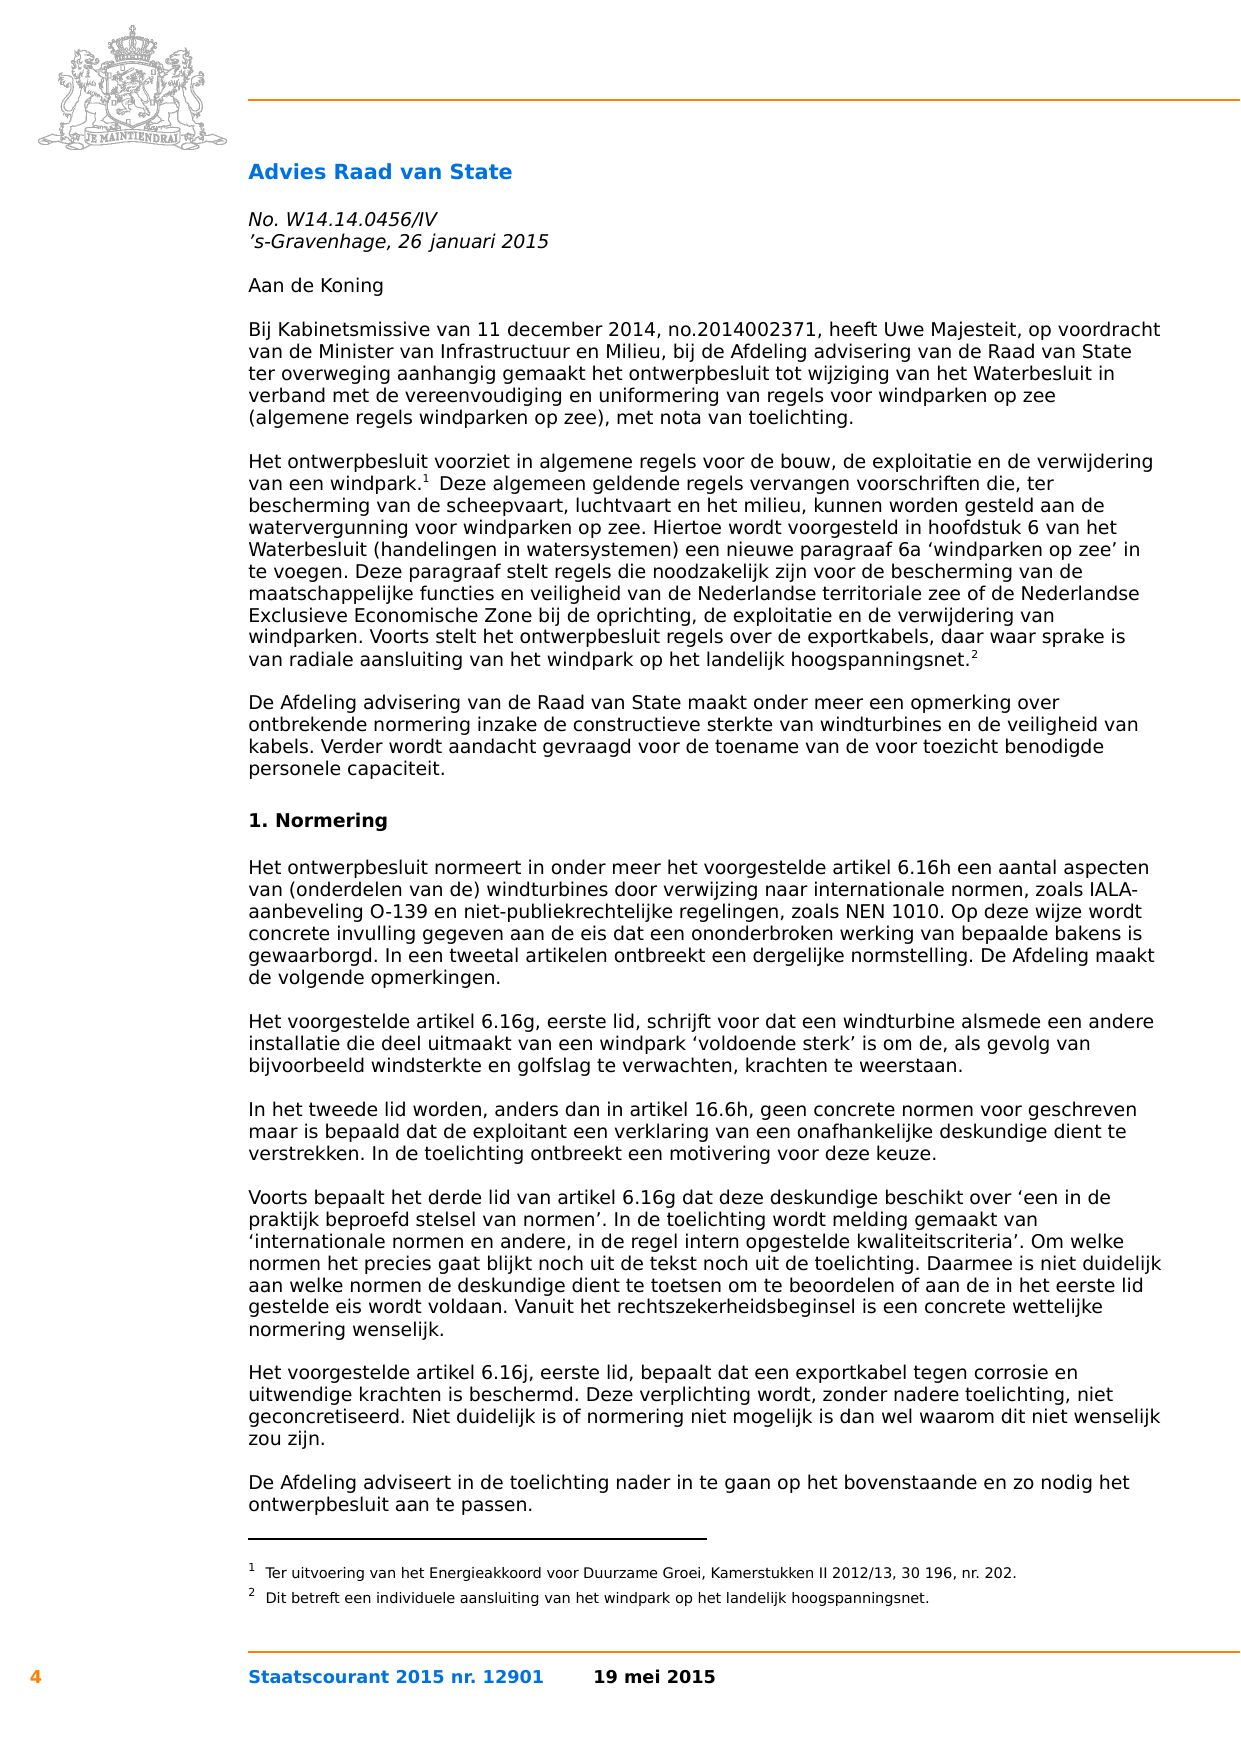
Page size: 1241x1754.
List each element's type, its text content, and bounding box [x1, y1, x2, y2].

text In het tweede lid worden, anders dan in artikel 16.6h, geen concrete normen voor geschreven maar is bepaald dat de exploitant een verklaring van een onafhankelijke deskundige dient te verstrekken. In de toelichting ontbreekt een motivering voor deze keuze. [248, 1099, 1163, 1165]
text Het voorgestelde artikel 6.16j, eerste lid, bepaalt dat een exportkabel tegen corrosie en uitwendige krachten is beschermd. Deze verplichting wordt, zonder nadere toelichting, niet geconcretiseerd. Niet duidelijk is of normering niet mogelijk is dan wel waarom dit niet wenselijk zou zijn. [248, 1362, 1163, 1450]
text ’s-Gravenhage, 26 januari 2015 [248, 231, 1163, 253]
text Voorts bepaalt het derde lid van artikel 6.16g dat deze deskundige beschikt over ‘een in de praktijk beproefd stelsel van normen’. In de toelichting wordt melding gemaakt van ‘internationale normen en andere, in de regel intern opgestelde kwaliteitscriteria’. Om welke normen het precies gaat blijkt noch uit de tekst noch uit de toelichting. Daarmee is niet duidelijk aan welke normen de deskundige dient te toetsen om te beoordelen of aan de in het eerste lid gestelde eis wordt voldaan. Vanuit het rechtszekerheidsbeginsel is een concrete wettelijke normering wenselijk. [248, 1187, 1163, 1340]
text Ter uitvoering van het Energieakkoord voor Duurzame Groei, Kamerstukken II 2012/13, 30 196, nr. 202. [248, 1561, 1163, 1583]
text Het ontwerpbesluit normeert in onder meer het voorgestelde artikel 6.16h een aantal aspecten van (onderdelen van de) windturbines door verwijzing naar internationale normen, zoals IALA-aanbeveling O-139 en niet-publiekrechtelijke regelingen, zoals NEN 1010. Op deze wijze wordt concrete invulling gegeven aan de eis dat een ononderbroken werking van bepaalde bakens is gewaarborgd. In een tweetal artikelen ontbreekt een dergelijke normstelling. De Afdeling maakt de volgende opmerkingen. [248, 857, 1163, 989]
subtitle 1. Normering [248, 810, 1163, 832]
text De Afdeling adviseert in de toelichting nader in te gaan op het bovenstaande en zo nodig het ontwerpbesluit aan te passen. [248, 1472, 1163, 1516]
text Aan de Koning [248, 275, 1163, 297]
picture [38, 25, 227, 150]
subtitle Advies Raad van State [248, 160, 1163, 184]
text Het voorgestelde artikel 6.16g, eerste lid, schrijft voor dat een windturbine alsmede een andere installatie die deel uitmaakt van een windpark ‘voldoende sterk’ is om de, als gevolg van bijvoorbeeld windsterkte en golfslag te verwachten, krachten te weerstaan. [248, 1011, 1163, 1077]
text De Afdeling advisering van de Raad van State maakt onder meer een opmerking over ontbrekende normering inzake de constructieve sterkte van windturbines en de veiligheid van kabels. Verder wordt aandacht gevraagd voor de toename van de voor toezicht benodigde personele capaciteit. [248, 692, 1163, 780]
text Het ontwerpbesluit voorziet in algemene regels voor de bouw, de exploitatie en de verwijdering van een windpark. Deze algemeen geldende regels vervangen voorschriften die, ter bescherming van de scheepvaart, luchtvaart en het milieu, kunnen worden gesteld aan de watervergunning voor windparken op zee. Hiertoe wordt voorgesteld in hoofdstuk 6 van het Waterbesluit (handelingen in watersystemen) een nieuwe paragraaf 6a ‘windparken op zee’ in te voegen. Deze paragraaf stelt regels die noodzakelijk zijn voor de bescherming van de maatschappelijke functies en veiligheid van de Nederlandse territoriale zee of de Nederlandse Exclusieve Economische Zone bij de oprichting, de exploitatie en de verwijdering van windparken. Voorts stelt het ontwerpbesluit regels over de exportkabels, daar waar sprake is van radiale aansluiting van het windpark op het landelijk hoogspanningsnet. [248, 451, 1163, 670]
text Dit betreft een individuele aansluiting van het windpark op het landelijk hoogspanningsnet. [248, 1586, 1163, 1608]
text Bij Kabinetsmissive van 11 december 2014, no.2014002371, heeft Uwe Majesteit, op voordracht van de Minister van Infrastructuur en Milieu, bij de Afdeling advisering van de Raad van State ter overweging aanhangig gemaakt het ontwerpbesluit tot wijziging van het Waterbesluit in verband met de vereenvoudiging en uniformering van regels voor windparken op zee (algemene regels windparken op zee), met nota van toelichting. [248, 319, 1163, 429]
text No. W14.14.0456/IV [248, 209, 1163, 231]
